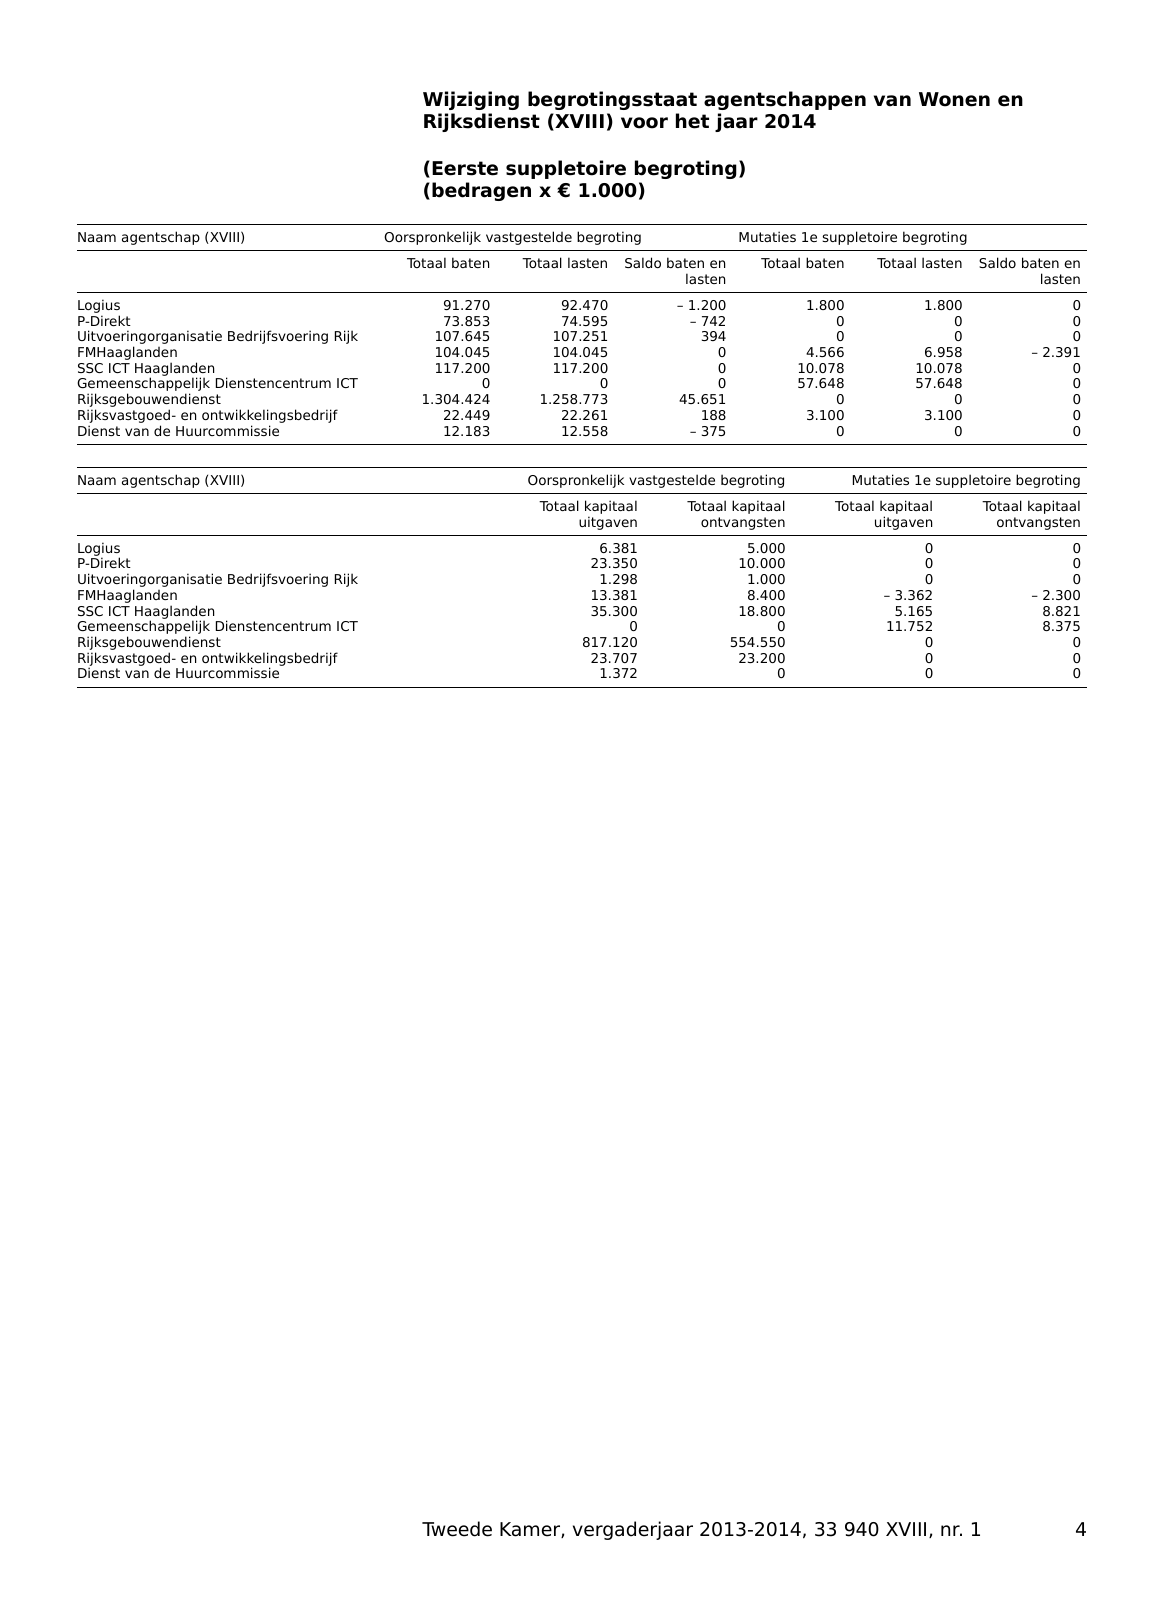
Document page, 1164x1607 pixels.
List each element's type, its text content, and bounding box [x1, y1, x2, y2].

table_cell 0 [791, 666, 939, 687]
table_cell – 742 [614, 313, 732, 329]
table_cell Totaal baten [732, 251, 850, 292]
table_cell 0 [939, 572, 1087, 588]
table_cell 0 [939, 536, 1087, 556]
table_cell 0 [732, 424, 850, 444]
table_header Oorspronkelijk vastgestelde begroting [496, 468, 791, 493]
table_cell 0 [496, 619, 644, 635]
table_cell 12.558 [496, 424, 614, 444]
table_cell – 2.391 [969, 345, 1087, 361]
table_cell 1.372 [496, 666, 644, 687]
table_cell – 1.200 [614, 293, 732, 313]
text (bedragen x € 1.000) [422, 180, 1087, 202]
table_cell Gemeenschappelijk Dienstencentrum ICT [77, 619, 496, 635]
table_cell 107.251 [496, 329, 614, 345]
table_cell 117.200 [496, 361, 614, 376]
table_cell SSC ICT Haaglanden [77, 604, 496, 619]
table_cell 0 [969, 376, 1087, 392]
table_cell FMHaaglanden [77, 345, 378, 361]
table_cell FMHaaglanden [77, 588, 496, 603]
table_cell 8.821 [939, 604, 1087, 619]
table_cell 10.078 [850, 361, 968, 376]
table_cell 817.120 [496, 635, 644, 651]
table_cell 0 [644, 666, 791, 687]
table_cell Totaal kapitaal ontvangsten [644, 494, 791, 535]
table_cell 0 [732, 313, 850, 329]
table_cell 1.800 [732, 293, 850, 313]
table_cell Uitvoeringorganisatie Bedrijfsvoering Rijk [77, 572, 496, 588]
table_cell 1.258.773 [496, 392, 614, 408]
table_cell 0 [791, 536, 939, 556]
table_cell 35.300 [496, 604, 644, 619]
table_cell [77, 494, 496, 535]
table_cell – 375 [614, 424, 732, 444]
table_cell Uitvoeringorganisatie Bedrijfsvoering Rijk [77, 329, 378, 345]
table_cell 188 [614, 408, 732, 423]
table_cell 10.000 [644, 556, 791, 572]
table_cell 0 [378, 376, 496, 392]
table_cell 0 [791, 651, 939, 666]
table_cell 0 [850, 392, 968, 408]
table_cell 5.165 [791, 604, 939, 619]
table_cell 92.470 [496, 293, 614, 313]
subtitle Wijziging begrotingsstaat agentschappen van Wonen en Rijksdienst (XVIII) voor het jaar 2014 [422, 89, 1087, 133]
table_cell 0 [496, 376, 614, 392]
table_cell 1.800 [850, 293, 968, 313]
table_cell Dienst van de Huurcommissie [77, 424, 378, 444]
table_cell P-Direkt [77, 556, 496, 572]
table_cell Totaal kapitaal ontvangsten [939, 494, 1087, 535]
table_header Naam agentschap (XVIII) [77, 468, 496, 493]
table_cell 3.100 [732, 408, 850, 423]
table_cell 8.375 [939, 619, 1087, 635]
table_cell 0 [969, 408, 1087, 423]
text (Eerste suppletoire begroting) [422, 158, 1087, 180]
table_cell 0 [939, 556, 1087, 572]
table_cell 11.752 [791, 619, 939, 635]
table_cell Saldo baten en lasten [969, 251, 1087, 292]
table_cell – 3.362 [791, 588, 939, 603]
table_cell Saldo baten en lasten [614, 251, 732, 292]
table_cell Totaal lasten [496, 251, 614, 292]
table_cell 0 [939, 651, 1087, 666]
table_cell 6.958 [850, 345, 968, 361]
table_cell 45.651 [614, 392, 732, 408]
table_cell 91.270 [378, 293, 496, 313]
table_cell 0 [732, 392, 850, 408]
table_cell 0 [939, 666, 1087, 687]
table_cell 0 [850, 424, 968, 444]
table_cell 6.381 [496, 536, 644, 556]
table_cell Rijksvastgoed- en ontwikkelingsbedrijf [77, 651, 496, 666]
table_cell 0 [969, 361, 1087, 376]
table_cell 22.261 [496, 408, 614, 423]
table_cell 1.298 [496, 572, 644, 588]
table_cell 0 [732, 329, 850, 345]
table_cell 13.381 [496, 588, 644, 603]
table_cell 10.078 [732, 361, 850, 376]
table_cell 394 [614, 329, 732, 345]
table_cell P-Direkt [77, 313, 378, 329]
table_cell 73.853 [378, 313, 496, 329]
table_cell 18.800 [644, 604, 791, 619]
table_cell Logius [77, 536, 496, 556]
table_cell 57.648 [850, 376, 968, 392]
table_cell Totaal lasten [850, 251, 968, 292]
table_cell [77, 251, 378, 292]
table_header Mutaties 1e suppletoire begroting [791, 468, 1087, 493]
table_cell 0 [614, 376, 732, 392]
table_header Mutaties 1e suppletoire begroting [732, 225, 1087, 250]
table_cell Dienst van de Huurcommissie [77, 666, 496, 687]
table_cell Totaal kapitaal uitgaven [791, 494, 939, 535]
table_cell 3.100 [850, 408, 968, 423]
table_cell 0 [644, 619, 791, 635]
table_cell 23.350 [496, 556, 644, 572]
table_cell 1.000 [644, 572, 791, 588]
table_cell 104.045 [378, 345, 496, 361]
table_cell 117.200 [378, 361, 496, 376]
table_cell 0 [791, 572, 939, 588]
table_cell Logius [77, 293, 378, 313]
table_cell 0 [969, 293, 1087, 313]
table_cell 22.449 [378, 408, 496, 423]
table_cell 0 [969, 313, 1087, 329]
table_cell – 2.300 [939, 588, 1087, 603]
table_cell 23.200 [644, 651, 791, 666]
table_header Naam agentschap (XVIII) [77, 225, 378, 250]
table_cell 0 [969, 329, 1087, 345]
table_cell 554.550 [644, 635, 791, 651]
table_cell 0 [969, 424, 1087, 444]
table_cell 0 [850, 329, 968, 345]
table_cell 0 [969, 392, 1087, 408]
table_cell Totaal kapitaal uitgaven [496, 494, 644, 535]
table_cell Rijksgebouwendienst [77, 635, 496, 651]
table_cell 107.645 [378, 329, 496, 345]
table_cell SSC ICT Haaglanden [77, 361, 378, 376]
table_cell 0 [614, 345, 732, 361]
table_cell Totaal baten [378, 251, 496, 292]
table_cell 12.183 [378, 424, 496, 444]
table_cell 57.648 [732, 376, 850, 392]
table_cell 5.000 [644, 536, 791, 556]
table_header Oorspronkelijk vastgestelde begroting [378, 225, 732, 250]
table_cell 1.304.424 [378, 392, 496, 408]
table_cell 8.400 [644, 588, 791, 603]
table_cell 104.045 [496, 345, 614, 361]
table_cell Rijksgebouwendienst [77, 392, 378, 408]
table_cell 74.595 [496, 313, 614, 329]
table_cell 0 [850, 313, 968, 329]
table_cell 0 [791, 635, 939, 651]
table_cell Rijksvastgoed- en ontwikkelingsbedrijf [77, 408, 378, 423]
table_cell 0 [791, 556, 939, 572]
table_cell 0 [614, 361, 732, 376]
table_cell 0 [939, 635, 1087, 651]
table_cell 23.707 [496, 651, 644, 666]
table_cell Gemeenschappelijk Dienstencentrum ICT [77, 376, 378, 392]
table_cell 4.566 [732, 345, 850, 361]
